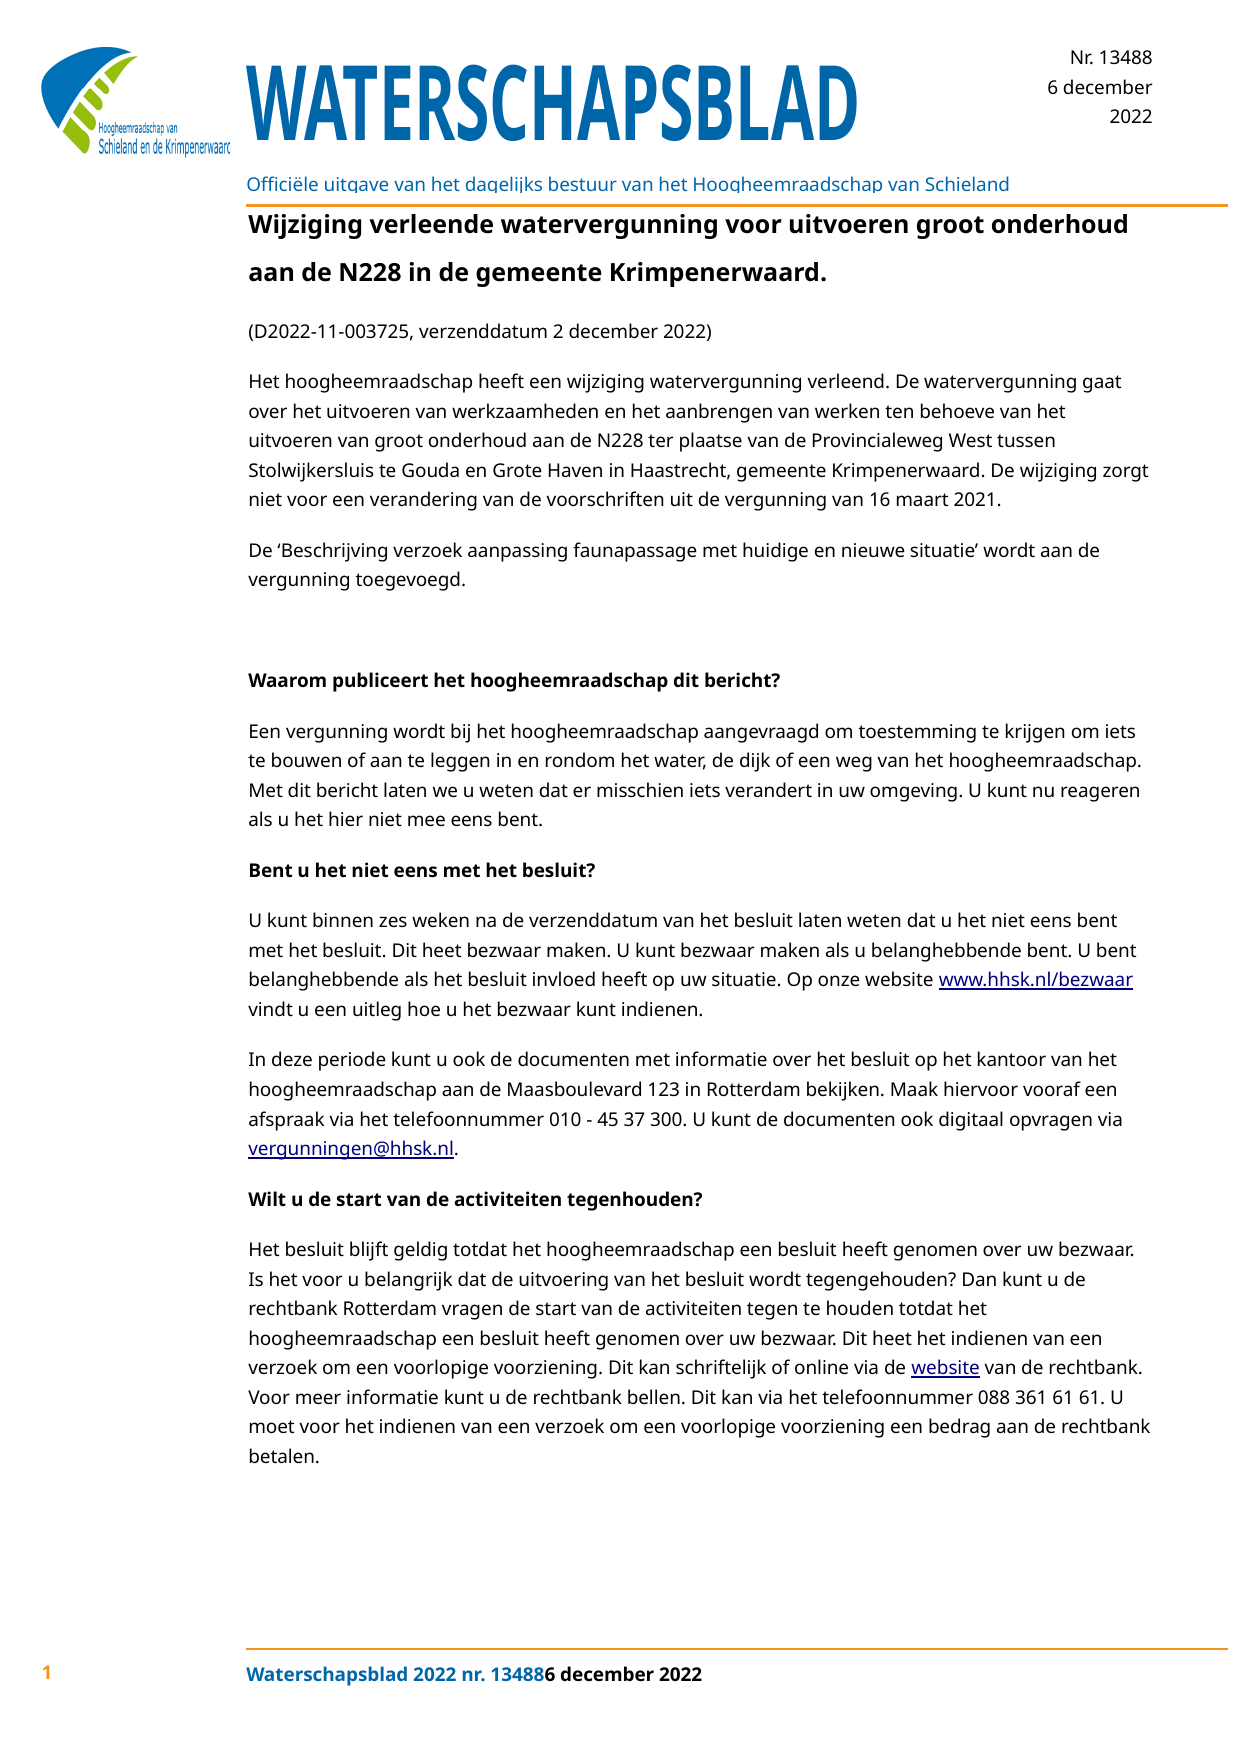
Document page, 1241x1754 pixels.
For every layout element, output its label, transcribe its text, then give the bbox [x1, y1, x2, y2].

text (D2022-11-003725, verzenddatum 2 december 2022) [248, 318, 1152, 344]
text Wilt u de start van de activiteiten tegenhouden? [248, 1186, 1152, 1212]
text De ‘Beschrijving verzoek aanpassing faunapassage met huidige en nieuwe situatie’ wordt aan de vergunning toegevoegd. [248, 537, 1152, 592]
text Het besluit blijft geldig totdat het hoogheemraadschap een besluit heeft genomen over uw bezwaar. Is het voor u belangrijk dat de uitvoering van het besluit wordt tegengehouden? Dan kunt u de rechtbank Rotterdam vragen de start van de activiteiten tegen te houden totdat het hoogheemraadschap een besluit heeft genomen over uw bezwaar. Dit heet het indienen van een verzoek om een voorlopige voorziening. Dit kan schriftelijk of online via de website van de rechtbank. Voor meer informatie kunt u de rechtbank bellen. Dit kan via het telefoonnummer 088 361 61 61. U moet voor het indienen van een verzoek om een voorlopige voorziening een bedrag aan de rechtbank betalen. [248, 1236, 1152, 1469]
text Bent u het niet eens met het besluit? [248, 857, 1152, 883]
picture [41, 47, 231, 172]
text U kunt binnen zes weken na de verzenddatum van het besluit laten weten dat u het niet eens bent met het besluit. Dit heet bezwaar maken. U kunt bezwaar maken als u belanghebbende bent. U bent belanghebbende als het besluit invloed heeft op uw situatie. Op onze website www.hhsk.nl/bezwaar vindt u een uitleg hoe u het bezwaar kunt indienen. [248, 907, 1152, 1022]
text Het hoogheemraadschap heeft een wijziging watervergunning verleend. De watervergunning gaat over het uitvoeren van werkzaamheden en het aanbrengen van werken ten behoeve van het uitvoeren van groot onderhoud aan de N228 ter plaatse van de Provincialeweg West tussen Stolwijkersluis te Gouda en Grote Haven in Haastrecht, gemeente Krimpenerwaard. De wijziging zorgt niet voor een verandering van de voorschriften uit de vergunning van 16 maart 2021. [248, 368, 1152, 512]
text In deze periode kunt u ook de documenten met informatie over het besluit op het kantoor van het hoogheemraadschap aan de Maasboulevard 123 in Rotterdam bekijken. Maak hiervoor vooraf een afspraak via het telefoonnummer 010 - 45 37 300. U kunt de documenten ook digitaal opvragen via vergunningen@hhsk.nl. [248, 1047, 1152, 1161]
text Waarom publiceert het hoogheemraadschap dit bericht? [248, 667, 1152, 693]
text Een vergunning wordt bij het hoogheemraadschap aangevraagd om toestemming te krijgen om iets te bouwen of aan te leggen in en rondom het water, de dijk of een weg van het hoogheemraadschap. Met dit bericht laten we u weten dat er misschien iets verandert in uw omgeving. U kunt nu reageren als u het hier niet mee eens bent. [248, 718, 1152, 832]
text Wijziging verleende watervergunning voor uitvoeren groot onderhoud aan de N228 in de gemeente Krimpenerwaard. [248, 207, 1152, 288]
